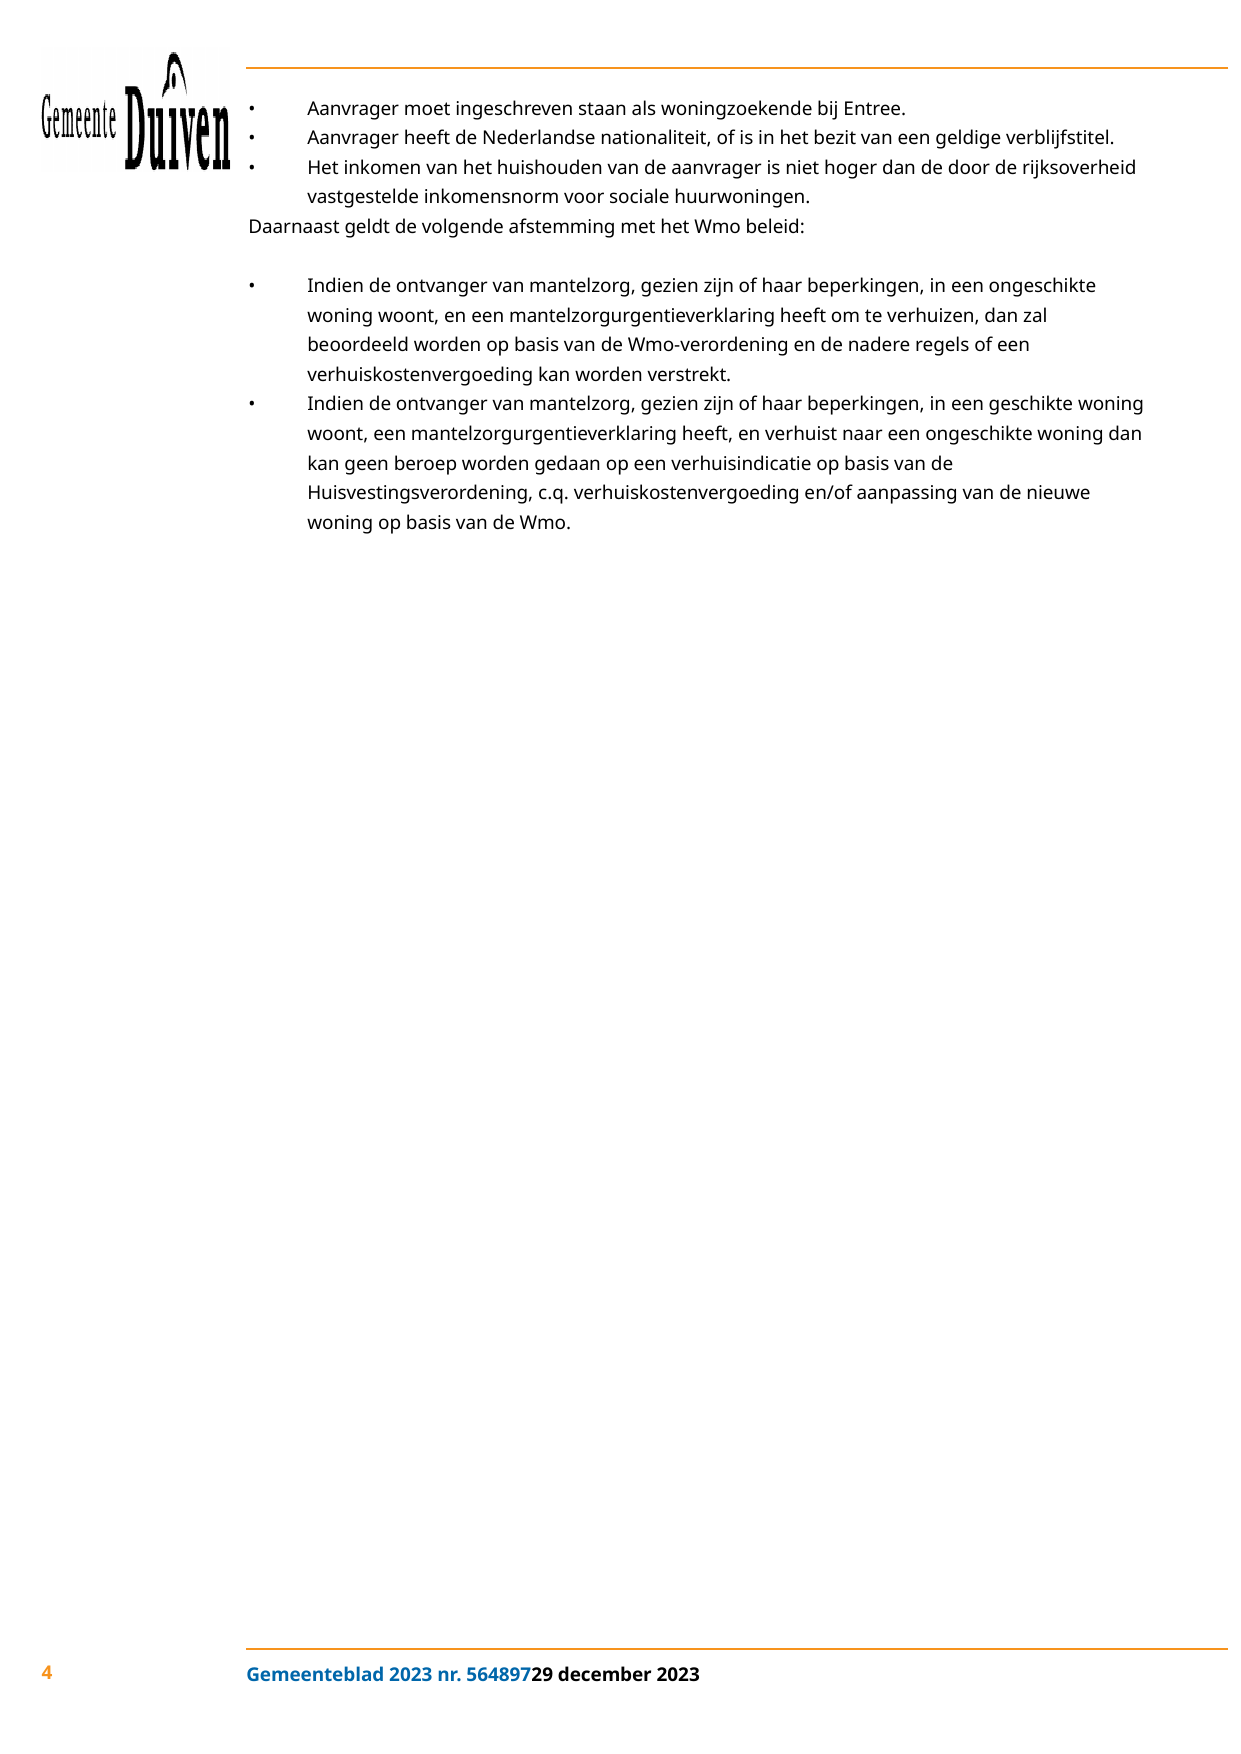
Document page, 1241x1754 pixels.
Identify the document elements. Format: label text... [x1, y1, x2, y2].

list Aanvrager moet ingeschreven staan als woningzoekende bij Entree. [248, 95, 1152, 121]
list Indien de ontvanger van mantelzorg, gezien zijn of haar beperkingen, in een geschikte woning woont, een mantelzorgurgentieverklaring heeft, en verhuist naar een ongeschikte woning dan kan geen beroep worden gedaan op een verhuisindicatie op basis van de Huisvestingsverordening, c.q. verhuiskostenvergoeding en/of aanpassing van de nieuwe woning op basis van de Wmo. [248, 391, 1152, 535]
picture [41, 47, 231, 172]
list Aanvrager heeft de Nederlandse nationaliteit, of is in het bezit van een geldige verblijfstitel. [248, 124, 1152, 150]
list Het inkomen van het huishouden van de aanvrager is niet hoger dan de door de rijksoverheid vastgestelde inkomensnorm voor sociale huurwoningen. [248, 154, 1152, 209]
text Daarnaast geldt de volgende afstemming met het Wmo beleid: [248, 213, 1152, 239]
list Indien de ontvanger van mantelzorg, gezien zijn of haar beperkingen, in een ongeschikte woning woont, en een mantelzorgurgentieverklaring heeft om te verhuizen, dan zal beoordeeld worden op basis van de Wmo-verordening en de nadere regels of een verhuiskostenvergoeding kan worden verstrekt. [248, 272, 1152, 387]
